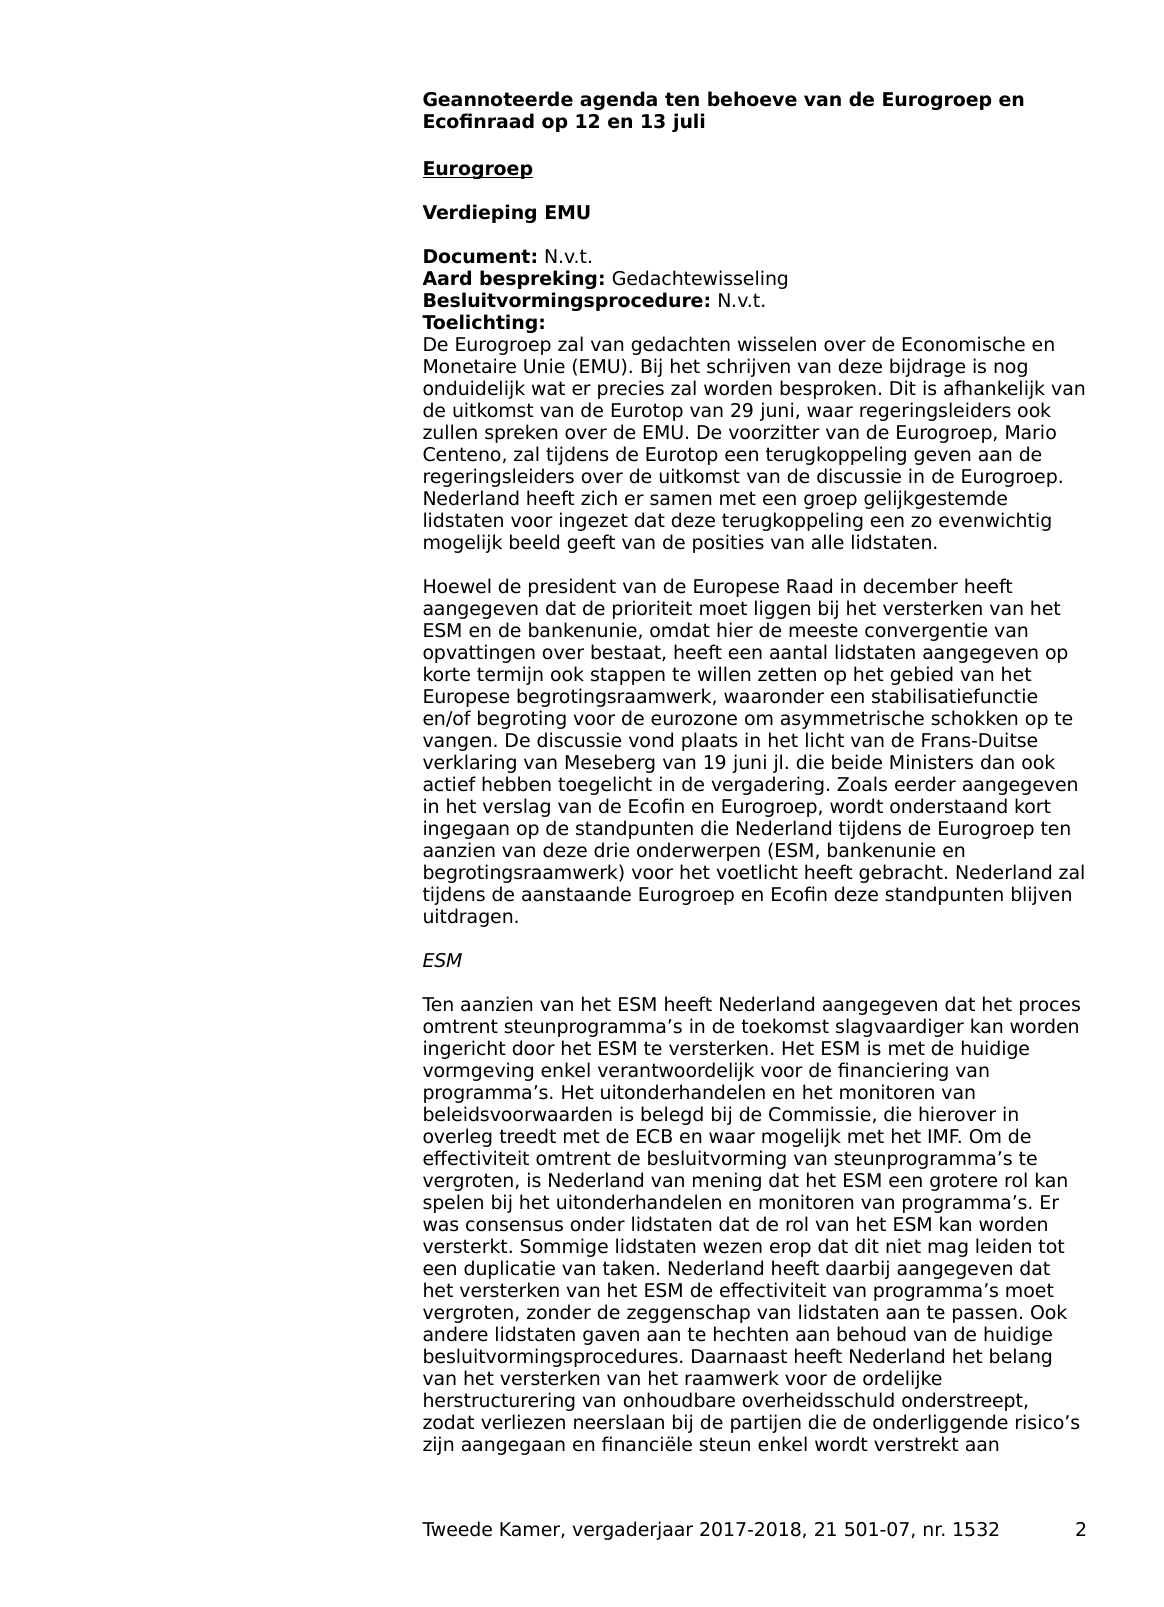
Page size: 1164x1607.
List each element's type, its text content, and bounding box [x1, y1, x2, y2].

text Ten aanzien van het ESM heeft Nederland aangegeven dat het proces omtrent steunprogramma’s in de toekomst slagvaardiger kan worden ingericht door het ESM te versterken. Het ESM is met de huidige vormgeving enkel verantwoordelijk voor de financiering van programma’s. Het uitonderhandelen en het monitoren van beleidsvoorwaarden is belegd bij de Commissie, die hierover in overleg treedt met de ECB en waar mogelijk met het IMF. Om de effectiviteit omtrent de besluitvorming van steunprogramma’s te vergroten, is Nederland van mening dat het ESM een grotere rol kan spelen bij het uitonderhandelen en monitoren van programma’s. Er was consensus onder lidstaten dat de rol van het ESM kan worden versterkt. Sommige lidstaten wezen erop dat dit niet mag leiden tot een duplicatie van taken. Nederland heeft daarbij aangegeven dat het versterken van het ESM de effectiviteit van programma’s moet vergroten, zonder de zeggenschap van lidstaten aan te passen. Ook andere lidstaten gaven aan te hechten aan behoud van de huidige besluitvormingsprocedures. Daarnaast heeft Nederland het belang van het versterken van het raamwerk voor de ordelijke herstructurering van onhoudbare overheidsschuld onderstreept, zodat verliezen neerslaan bij de partijen die de onderliggende risico’s zijn aangegaan en financiële steun enkel wordt verstrekt aan [422, 994, 1087, 1456]
text Document: N.v.t. [422, 246, 1087, 268]
text De Eurogroep zal van gedachten wisselen over de Economische en Monetaire Unie (EMU). Bij het schrijven van deze bijdrage is nog onduidelijk wat er precies zal worden besproken. Dit is afhankelijk van de uitkomst van de Eurotop van 29 juni, waar regeringsleiders ook zullen spreken over de EMU. De voorzitter van de Eurogroep, Mario Centeno, zal tijdens de Eurotop een terugkoppeling geven aan de regeringsleiders over de uitkomst van de discussie in de Eurogroep. Nederland heeft zich er samen met een groep gelijkgestemde lidstaten voor ingezet dat deze terugkoppeling een zo evenwichtig mogelijk beeld geeft van de posities van alle lidstaten. [422, 334, 1087, 554]
text Besluitvormingsprocedure: N.v.t. [422, 290, 1087, 312]
subtitle ESM [422, 950, 1087, 972]
text Hoewel de president van de Europese Raad in december heeft aangegeven dat de prioriteit moet liggen bij het versterken van het ESM en de bankenunie, omdat hier de meeste convergentie van opvattingen over bestaat, heeft een aantal lidstaten aangegeven op korte termijn ook stappen te willen zetten op het gebied van het Europese begrotingsraamwerk, waaronder een stabilisatiefunctie en/of begroting voor de eurozone om asymmetrische schokken op te vangen. De discussie vond plaats in het licht van de Frans-Duitse verklaring van Meseberg van 19 juni jl. die beide Ministers dan ook actief hebben toegelicht in de vergadering. Zoals eerder aangegeven in het verslag van de Ecofin en Eurogroep, wordt onderstaand kort ingegaan op de standpunten die Nederland tijdens de Eurogroep ten aanzien van deze drie onderwerpen (ESM, bankenunie en begrotingsraamwerk) voor het voetlicht heeft gebracht. Nederland zal tijdens de aanstaande Eurogroep en Ecofin deze standpunten blijven uitdragen. [422, 576, 1087, 928]
subtitle Verdieping EMU [422, 202, 1087, 224]
text Toelichting: [422, 312, 1087, 334]
text Aard bespreking: Gedachtewisseling [422, 268, 1087, 290]
subtitle Eurogroep [422, 158, 1087, 180]
subtitle Geannoteerde agenda ten behoeve van de Eurogroep en Ecofinraad op 12 en 13 juli [422, 89, 1087, 133]
